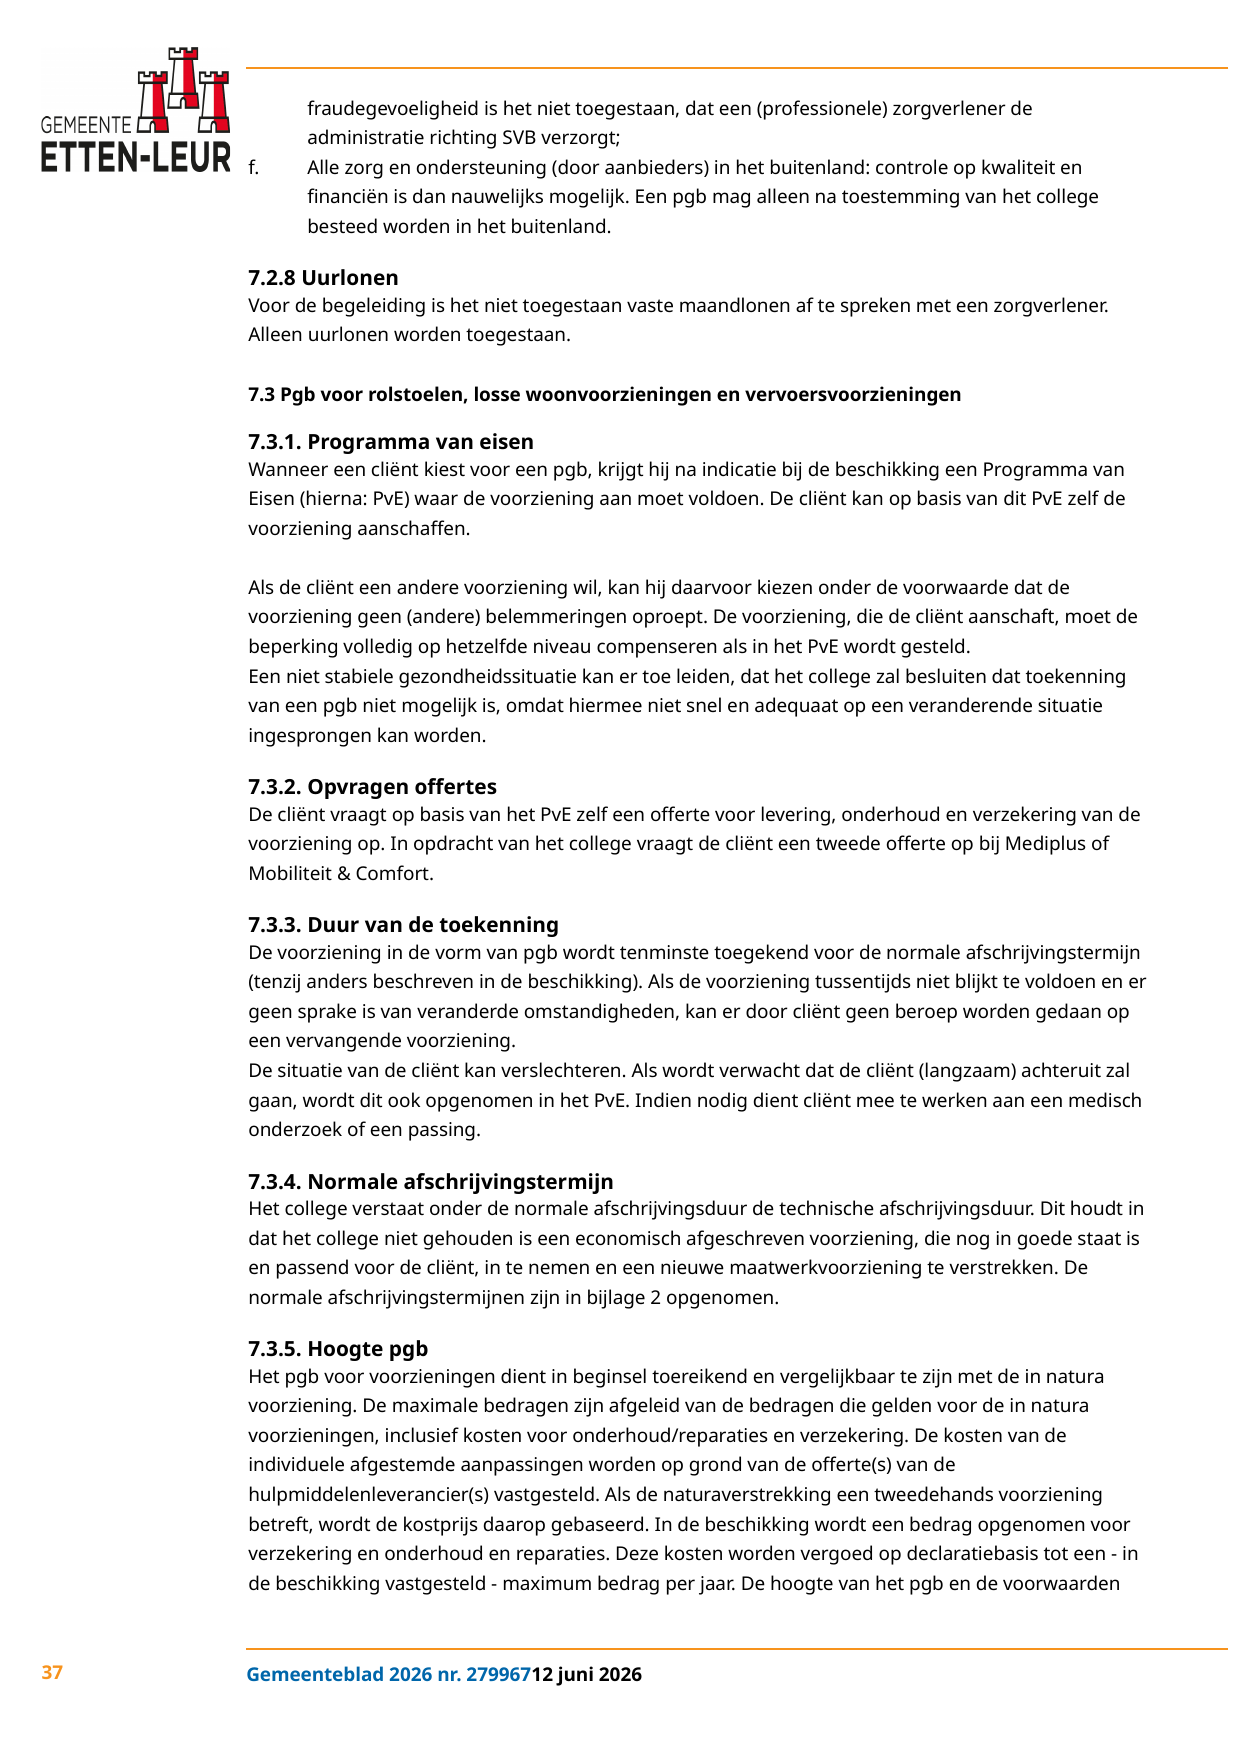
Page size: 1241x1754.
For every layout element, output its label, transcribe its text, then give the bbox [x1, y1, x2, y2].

list fraudegevoeligheid is het niet toegestaan, dat een (professionele) zorgverlener de administratie richting SVB verzorgt; [248, 95, 1152, 150]
text 7.3 Pgb voor rolstoelen, losse woonvoorzieningen en vervoersvoorzieningen [248, 381, 1152, 406]
text De cliënt vraagt op basis van het PvE zelf een offerte voor levering, onderhoud en verzekering van de voorziening op. In opdracht van het college vraagt de cliënt een tweede offerte op bij Mediplus of Mobiliteit & Comfort. [248, 801, 1152, 886]
text Wanneer een cliënt kiest voor een pgb, krijgt hij na indicatie bij de beschikking een Programma van Eisen (hierna: PvE) waar de voorziening aan moet voldoen. De cliënt kan op basis van dit PvE zelf de voorziening aanschaffen. [248, 456, 1152, 541]
picture [41, 47, 231, 172]
text Een niet stabiele gezondheidssituatie kan er toe leiden, dat het college zal besluiten dat toekenning van een pgb niet mogelijk is, omdat hiermee niet snel en adequaat op een veranderende situatie ingesprongen kan worden. [248, 663, 1152, 748]
text Het college verstaat onder de normale afschrijvingsduur de technische afschrijvingsduur. Dit houdt in dat het college niet gehouden is een economisch afgeschreven voorziening, die nog in goede staat is en passend voor de cliënt, in te nemen en een nieuwe maatwerkvoorziening te verstrekken. De normale afschrijvingstermijnen zijn in bijlage 2 opgenomen. [248, 1195, 1152, 1310]
text 7.3.5. Hoogte pgb [248, 1334, 1152, 1363]
text 7.3.2. Opvragen offertes [248, 772, 1152, 801]
text Als de cliënt een andere voorziening wil, kan hij daarvoor kiezen onder de voorwaarde dat de voorziening geen (andere) belemmeringen oproept. De voorziening, die de cliënt aanschaft, moet de beperking volledig op hetzelfde niveau compenseren als in het PvE wordt gesteld. [248, 574, 1152, 659]
text De situatie van de cliënt kan verslechteren. Als wordt verwacht dat de cliënt (langzaam) achteruit zal gaan, wordt dit ook opgenomen in het PvE. Indien nodig dient cliënt mee te werken aan een medisch onderzoek of een passing. [248, 1057, 1152, 1142]
text De voorziening in de vorm van pgb wordt tenminste toegekend voor de normale afschrijvingstermijn (tenzij anders beschreven in de beschikking). Als de voorziening tussentijds niet blijkt te voldoen en er geen sprake is van veranderde omstandigheden, kan er door cliënt geen beroep worden gedaan op een vervangende voorziening. [248, 939, 1152, 1053]
text 7.2.8 Uurlonen [248, 263, 1152, 292]
text Voor de begeleiding is het niet toegestaan vaste maandlonen af te spreken met een zorgverlener. Alleen uurlonen worden toegestaan. [248, 292, 1152, 347]
text 7.3.4. Normale afschrijvingstermijn [248, 1167, 1152, 1195]
list Alle zorg en ondersteuning (door aanbieders) in het buitenland: controle op kwaliteit en financiën is dan nauwelijks mogelijk. Een pgb mag alleen na toestemming van het college besteed worden in het buitenland. [248, 154, 1152, 239]
text 7.3.1. Programma van eisen [248, 427, 1152, 456]
text Het pgb voor voorzieningen dient in beginsel toereikend en vergelijkbaar te zijn met de in natura voorziening. De maximale bedragen zijn afgeleid van de bedragen die gelden voor de in natura voorzieningen, inclusief kosten voor onderhoud/reparaties en verzekering. De kosten van de individuele afgestemde aanpassingen worden op grond van de offerte(s) van de hulpmiddelenleverancier(s) vastgesteld. Als de naturaverstrekking een tweedehands voorziening betreft, wordt de kostprijs daarop gebaseerd. In de beschikking wordt een bedrag opgenomen voor verzekering en onderhoud en reparaties. Deze kosten worden vergoed op declaratiebasis tot een - in de beschikking vastgesteld - maximum bedrag per jaar. De hoogte van het pgb en de voorwaarden [248, 1363, 1152, 1596]
text 7.3.3. Duur van de toekenning [248, 910, 1152, 939]
